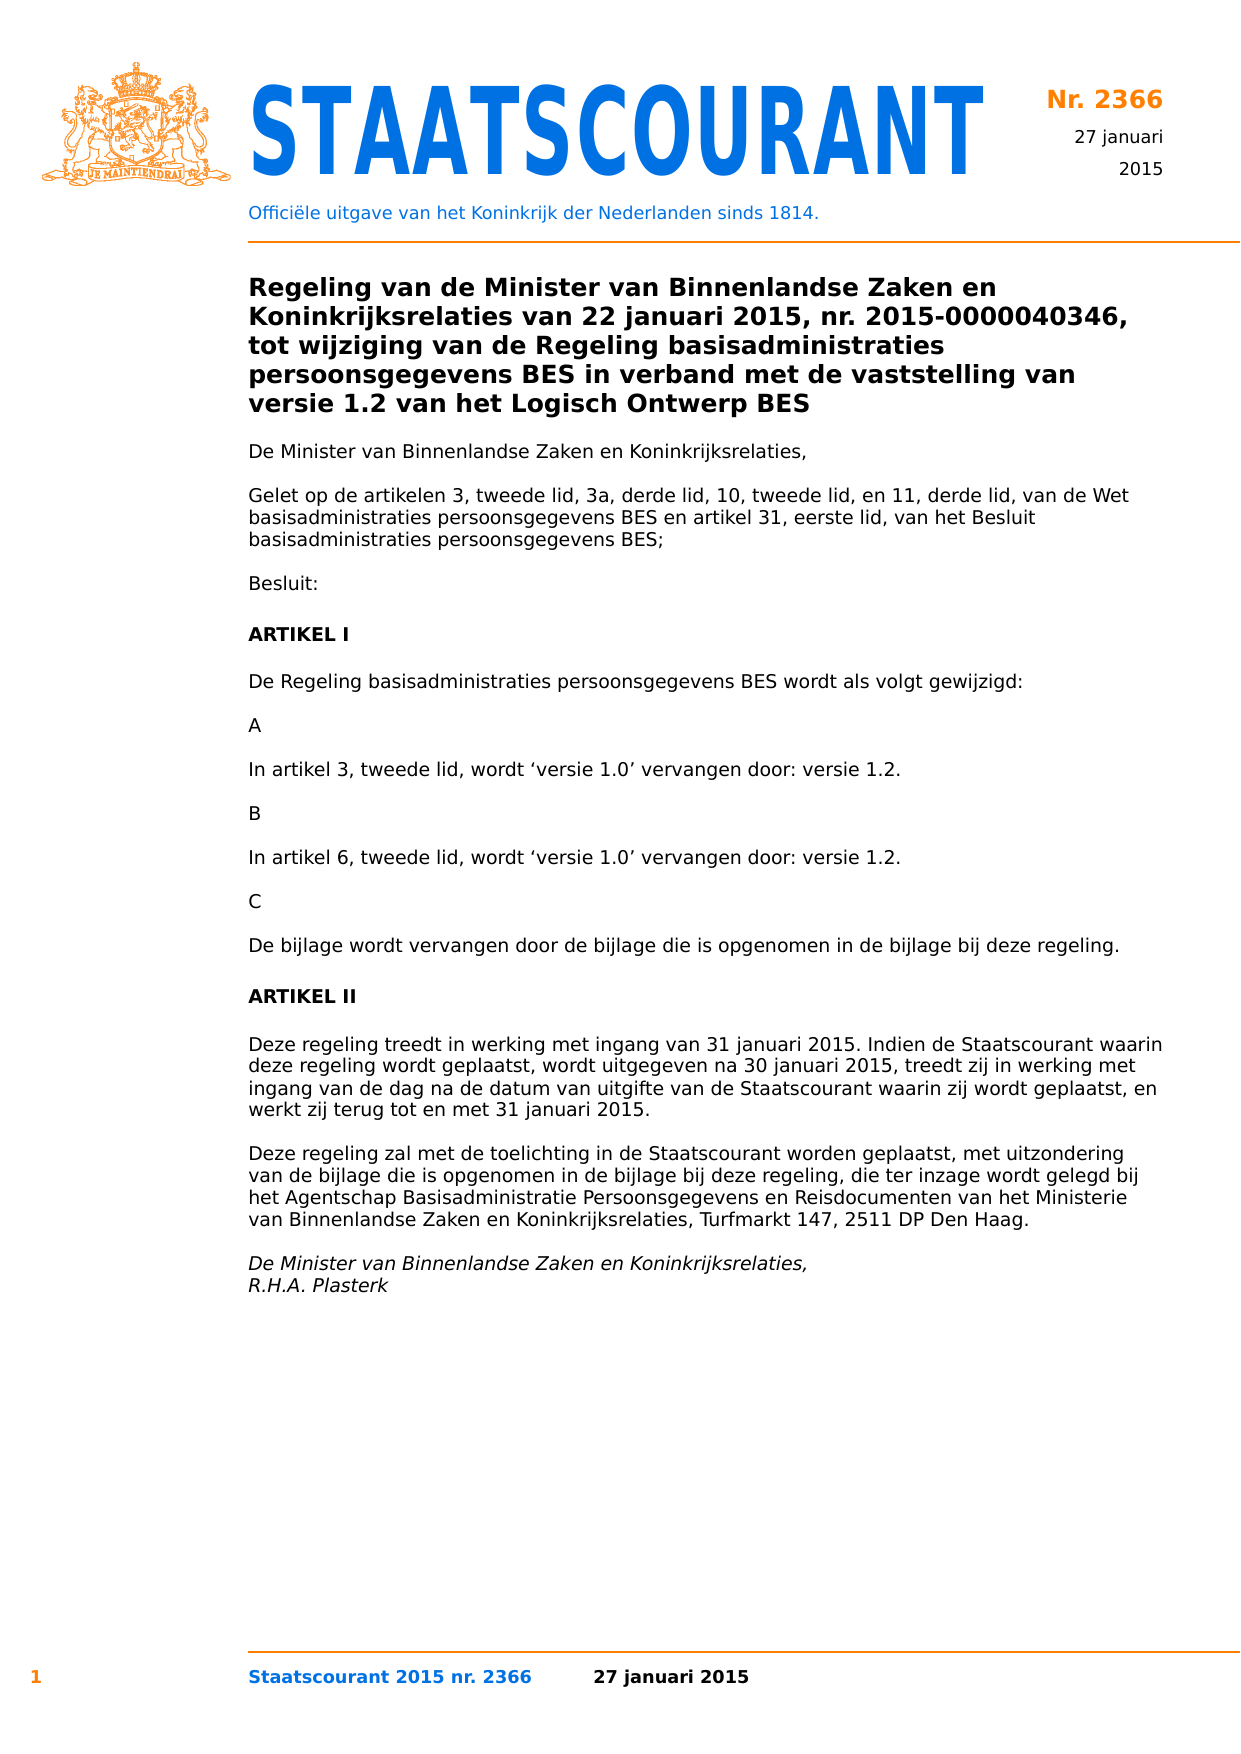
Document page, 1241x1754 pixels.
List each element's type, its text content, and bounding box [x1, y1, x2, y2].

text A [248, 715, 1163, 737]
table_header [25, 62, 248, 241]
subtitle ARTIKEL II [248, 986, 1163, 1008]
text De Regeling basisadministraties persoonsgegevens BES wordt als volgt gewijzigd: [248, 671, 1163, 693]
picture [41, 62, 231, 186]
text De bijlage wordt vervangen door de bijlage die is opgenomen in de bijlage bij deze regeling. [248, 934, 1163, 956]
text Deze regeling treedt in werking met ingang van 31 januari 2015. Indien de Staatscourant waarin deze regeling wordt geplaatst, wordt uitgegeven na 30 januari 2015, treedt zij in werking met ingang van de dag na de datum van uitgifte van de Staatscourant waarin zij wordt geplaatst, en werkt zij terug tot en met 31 januari 2015. [248, 1033, 1163, 1121]
text B [248, 803, 1163, 825]
text Deze regeling zal met de toelichting in de Staatscourant worden geplaatst, met uitzondering van de bijlage die is opgenomen in de bijlage bij deze regeling, die ter inzage wordt gelegd bij het Agentschap Basisadministratie Persoonsgegevens en Reisdocumenten van het Ministerie van Binnenlandse Zaken en Koninkrijksrelaties, Turfmarkt 147, 2511 DP Den Haag. [248, 1143, 1163, 1231]
text C [248, 891, 1163, 913]
text De Minister van Binnenlandse Zaken en Koninkrijksrelaties, R.H.A. Plasterk [248, 1253, 1163, 1297]
table_cell Officiële uitgave van het Koninkrijk der Nederlanden sinds 1814. [248, 203, 1240, 241]
text Besluit: [248, 572, 1163, 594]
text De Minister van Binnenlandse Zaken en Koninkrijksrelaties, [248, 441, 1163, 463]
text Gelet op de artikelen 3, tweede lid, 3a, derde lid, 10, tweede lid, en 11, derde lid, van de Wet basisadministraties persoonsgegevens BES en artikel 31, eerste lid, van het Besluit basisadministraties persoonsgegevens BES; [248, 484, 1163, 551]
text In artikel 3, tweede lid, wordt ‘versie 1.0’ vervangen door: versie 1.2. [248, 759, 1163, 781]
table_cell 27 januari [998, 121, 1240, 153]
table_header Nr. 2366 [998, 62, 1240, 121]
text In artikel 6, tweede lid, wordt ‘versie 1.0’ vervangen door: versie 1.2. [248, 847, 1163, 869]
table_cell 2015 [998, 153, 1240, 203]
table_header STAATSCOURANT [248, 62, 998, 203]
subtitle ARTIKEL I [248, 624, 1163, 646]
subtitle Regeling van de Minister van Binnenlandse Zaken en Koninkrijksrelaties van 22 januari 2015, nr. 2015-0000040346, tot wijziging van de Regeling basisadministraties persoonsgegevens BES in verband met de vaststelling van versie 1.2 van het Logisch Ontwerp BES [248, 273, 1163, 419]
